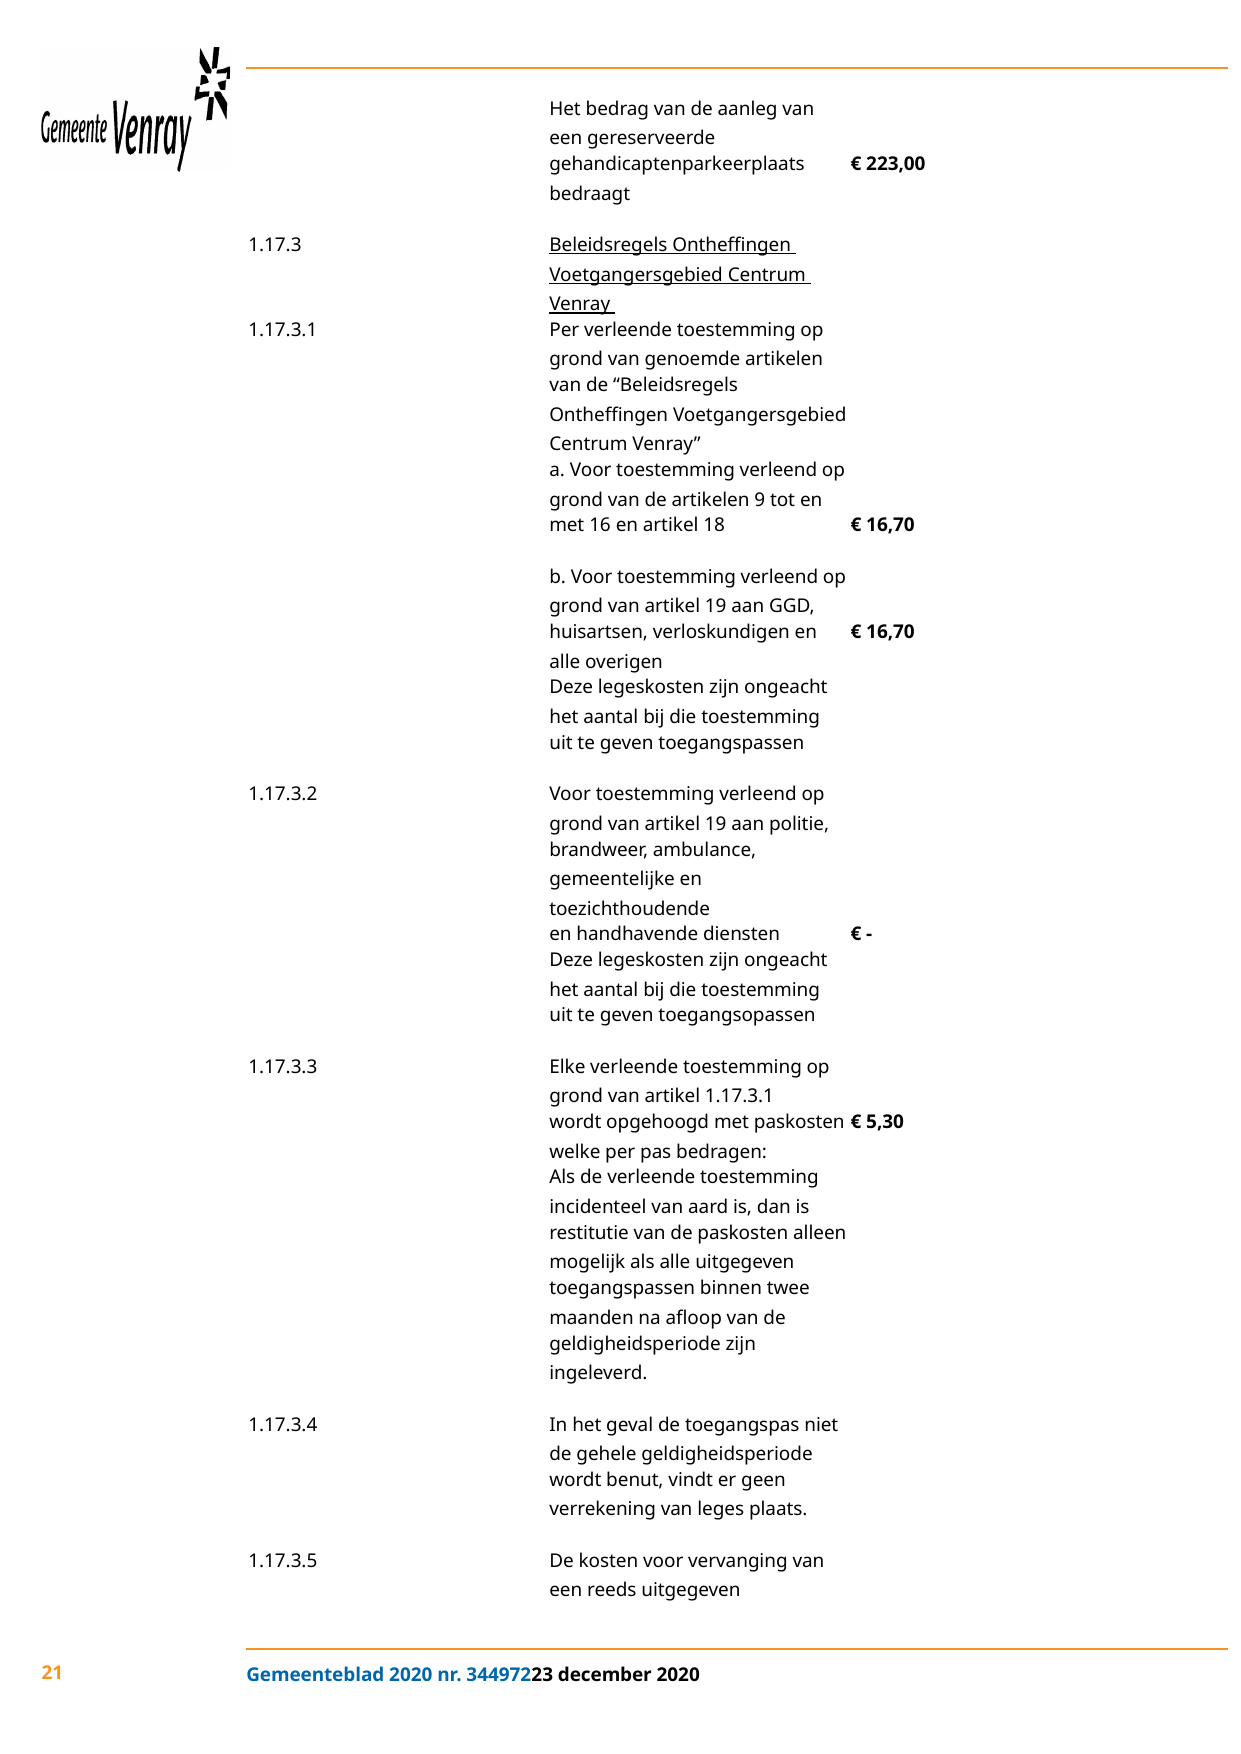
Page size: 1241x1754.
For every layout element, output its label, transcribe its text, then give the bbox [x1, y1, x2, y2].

table_cell [850, 1219, 1152, 1274]
table_cell [248, 456, 549, 512]
table_cell € 16,70 [850, 618, 1152, 674]
table_cell [248, 150, 549, 205]
table_cell [549, 1028, 850, 1053]
table_cell 1.17.3.5 [248, 1547, 549, 1602]
table_cell [248, 1330, 549, 1385]
table_cell [248, 836, 549, 921]
table_cell [850, 1053, 1152, 1108]
table_cell [850, 456, 1152, 512]
table_cell [248, 674, 549, 729]
table_cell wordt benut, vindt er geen verrekening van leges plaats. [549, 1466, 850, 1521]
table_cell [248, 371, 549, 456]
table_cell Elke verleende toestemming op grond van artikel 1.17.3.1 [549, 1053, 850, 1108]
table_cell [850, 1028, 1152, 1053]
table_cell De kosten voor vervanging van een reeds uitgegeven [549, 1547, 850, 1602]
table_cell [248, 512, 549, 537]
table_cell Beleidsregels Ontheffingen Voetgangersgebied Centrum Venray [549, 231, 850, 316]
table_cell 1.17.3.3 [248, 1053, 549, 1108]
table_cell [850, 95, 1152, 150]
table_cell [850, 780, 1152, 836]
table_cell Als de verleende toestemming incidenteel van aard is, dan is [549, 1164, 850, 1219]
table_cell toegangspassen binnen twee maanden na afloop van de [549, 1274, 850, 1330]
table_cell Per verleende toestemming op grond van genoemde artikelen [549, 316, 850, 371]
table_cell 1.17.3.1 [248, 316, 549, 371]
table_cell 1.17.3 [248, 231, 549, 316]
table_cell € - [850, 921, 1152, 946]
table_cell [248, 563, 549, 618]
table_cell en handhavende diensten [549, 921, 850, 946]
table_cell Het bedrag van de aanleg van een gereserveerde [549, 95, 850, 150]
table_cell gehandicaptenparkeerplaats bedraagt [549, 150, 850, 205]
table_cell b. Voor toestemming verleend op grond van artikel 19 aan GGD, [549, 563, 850, 618]
table_cell [248, 1002, 549, 1027]
table_cell € 223,00 [850, 150, 1152, 205]
table_cell [248, 946, 549, 1002]
table_cell [549, 537, 850, 563]
picture [41, 47, 231, 172]
table_cell [850, 205, 1152, 231]
table_cell [248, 729, 549, 755]
table_cell a. Voor toestemming verleend op grond van de artikelen 9 tot en [549, 456, 850, 512]
table_cell [549, 755, 850, 780]
table_cell [248, 1109, 549, 1164]
table_cell [248, 537, 549, 563]
table_cell [850, 1411, 1152, 1466]
table_cell [248, 1219, 549, 1274]
table_cell restitutie van de paskosten alleen mogelijk als alle uitgegeven [549, 1219, 850, 1274]
table_cell [549, 205, 850, 231]
table_cell [248, 921, 549, 946]
table_cell [248, 1385, 549, 1411]
table_cell [850, 1274, 1152, 1330]
table_cell [850, 1547, 1152, 1602]
table_cell Voor toestemming verleend op grond van artikel 19 aan politie, [549, 780, 850, 836]
table_cell [549, 1385, 850, 1411]
table_cell In het geval de toegangspas niet de gehele geldigheidsperiode [549, 1411, 850, 1466]
table_cell van de “Beleidsregels Ontheffingen Voetgangersgebied Centrum Venray” [549, 371, 850, 456]
table_cell brandweer, ambulance, gemeentelijke en toezichthoudende [549, 836, 850, 921]
table_cell [850, 836, 1152, 921]
table_cell 1.17.3.4 [248, 1411, 549, 1466]
table_cell [850, 537, 1152, 563]
table_cell [248, 205, 549, 231]
table_cell met 16 en artikel 18 [549, 512, 850, 537]
table_cell wordt opgehoogd met paskosten welke per pas bedragen: [549, 1109, 850, 1164]
table_cell [850, 1466, 1152, 1521]
table_cell [850, 231, 1152, 316]
table_cell [248, 755, 549, 780]
table_cell [850, 1164, 1152, 1219]
table_cell [850, 1330, 1152, 1385]
table_cell [850, 1002, 1152, 1027]
table_cell huisartsen, verloskundigen en alle overigen [549, 618, 850, 674]
table_cell [850, 946, 1152, 1002]
table_cell [248, 1274, 549, 1330]
table_cell € 5,30 [850, 1109, 1152, 1164]
table_cell [248, 1466, 549, 1521]
table_cell [850, 316, 1152, 371]
table_cell geldigheidsperiode zijn ingeleverd. [549, 1330, 850, 1385]
table_cell 1.17.3.2 [248, 780, 549, 836]
table_cell [850, 674, 1152, 729]
table_cell [248, 618, 549, 674]
table_cell [850, 755, 1152, 780]
table_cell € 16,70 [850, 512, 1152, 537]
table_cell [248, 95, 549, 150]
table_cell Deze legeskosten zijn ongeacht het aantal bij die toestemming [549, 674, 850, 729]
table_cell [248, 1028, 549, 1053]
table_cell [248, 1164, 549, 1219]
table_cell Deze legeskosten zijn ongeacht het aantal bij die toestemming [549, 946, 850, 1002]
table_cell [850, 371, 1152, 456]
table_cell [248, 1521, 549, 1547]
table_cell [850, 1521, 1152, 1547]
table_cell [549, 1521, 850, 1547]
table_cell uit te geven toegangspassen [549, 729, 850, 755]
table_cell [850, 1385, 1152, 1411]
table_cell [850, 729, 1152, 755]
table_cell uit te geven toegangsopassen [549, 1002, 850, 1027]
table_cell [850, 563, 1152, 618]
